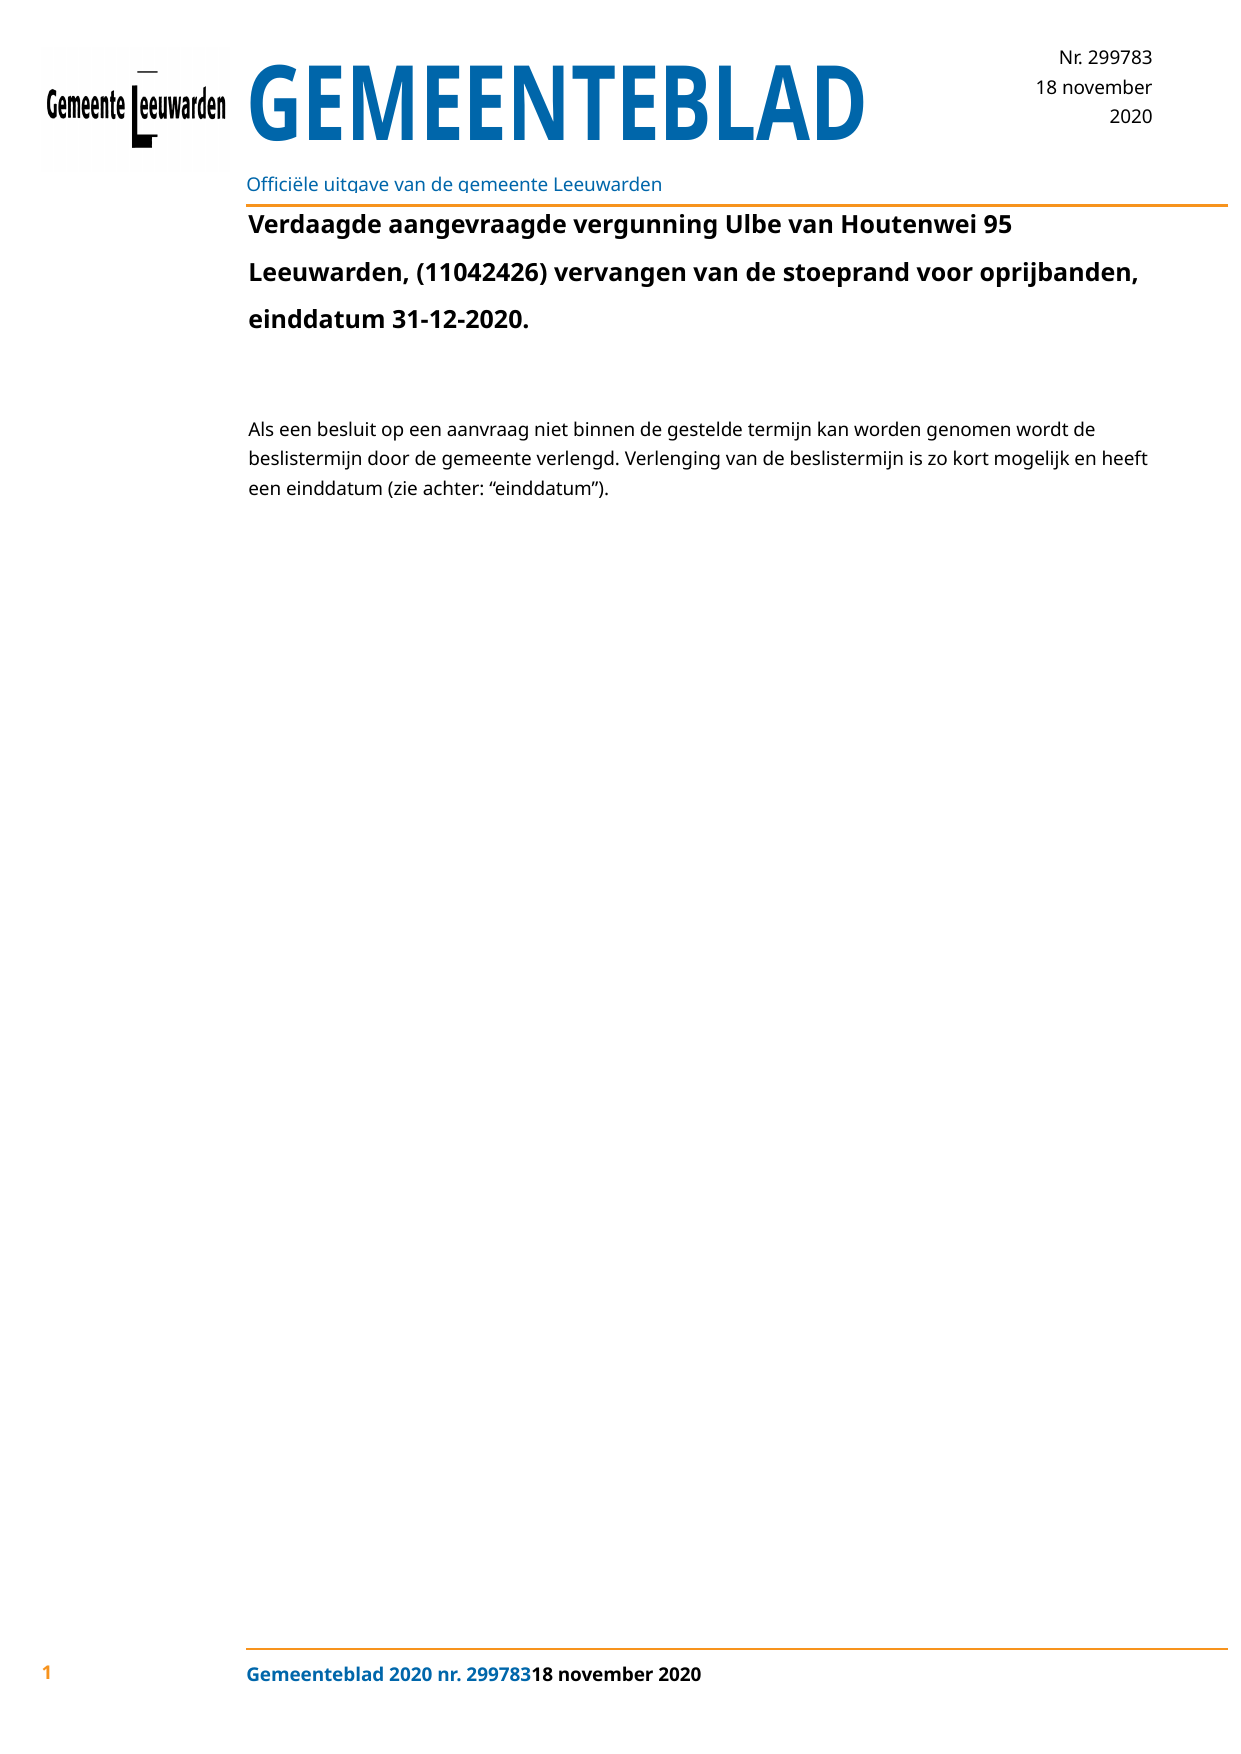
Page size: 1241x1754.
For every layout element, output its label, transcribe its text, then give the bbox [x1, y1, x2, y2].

text Verdaagde aangevraagde vergunning Ulbe van Houtenwei 95 Leeuwarden, (11042426) vervangen van de stoeprand voor oprijbanden, einddatum 31-12-2020. [248, 207, 1152, 336]
text Als een besluit op een aanvraag niet binnen de gestelde termijn kan worden genomen wordt de beslistermijn door de gemeente verlengd. Verlenging van de beslistermijn is zo kort mogelijk en heeft een einddatum (zie achter: “einddatum”). [248, 416, 1152, 501]
picture [41, 47, 231, 172]
